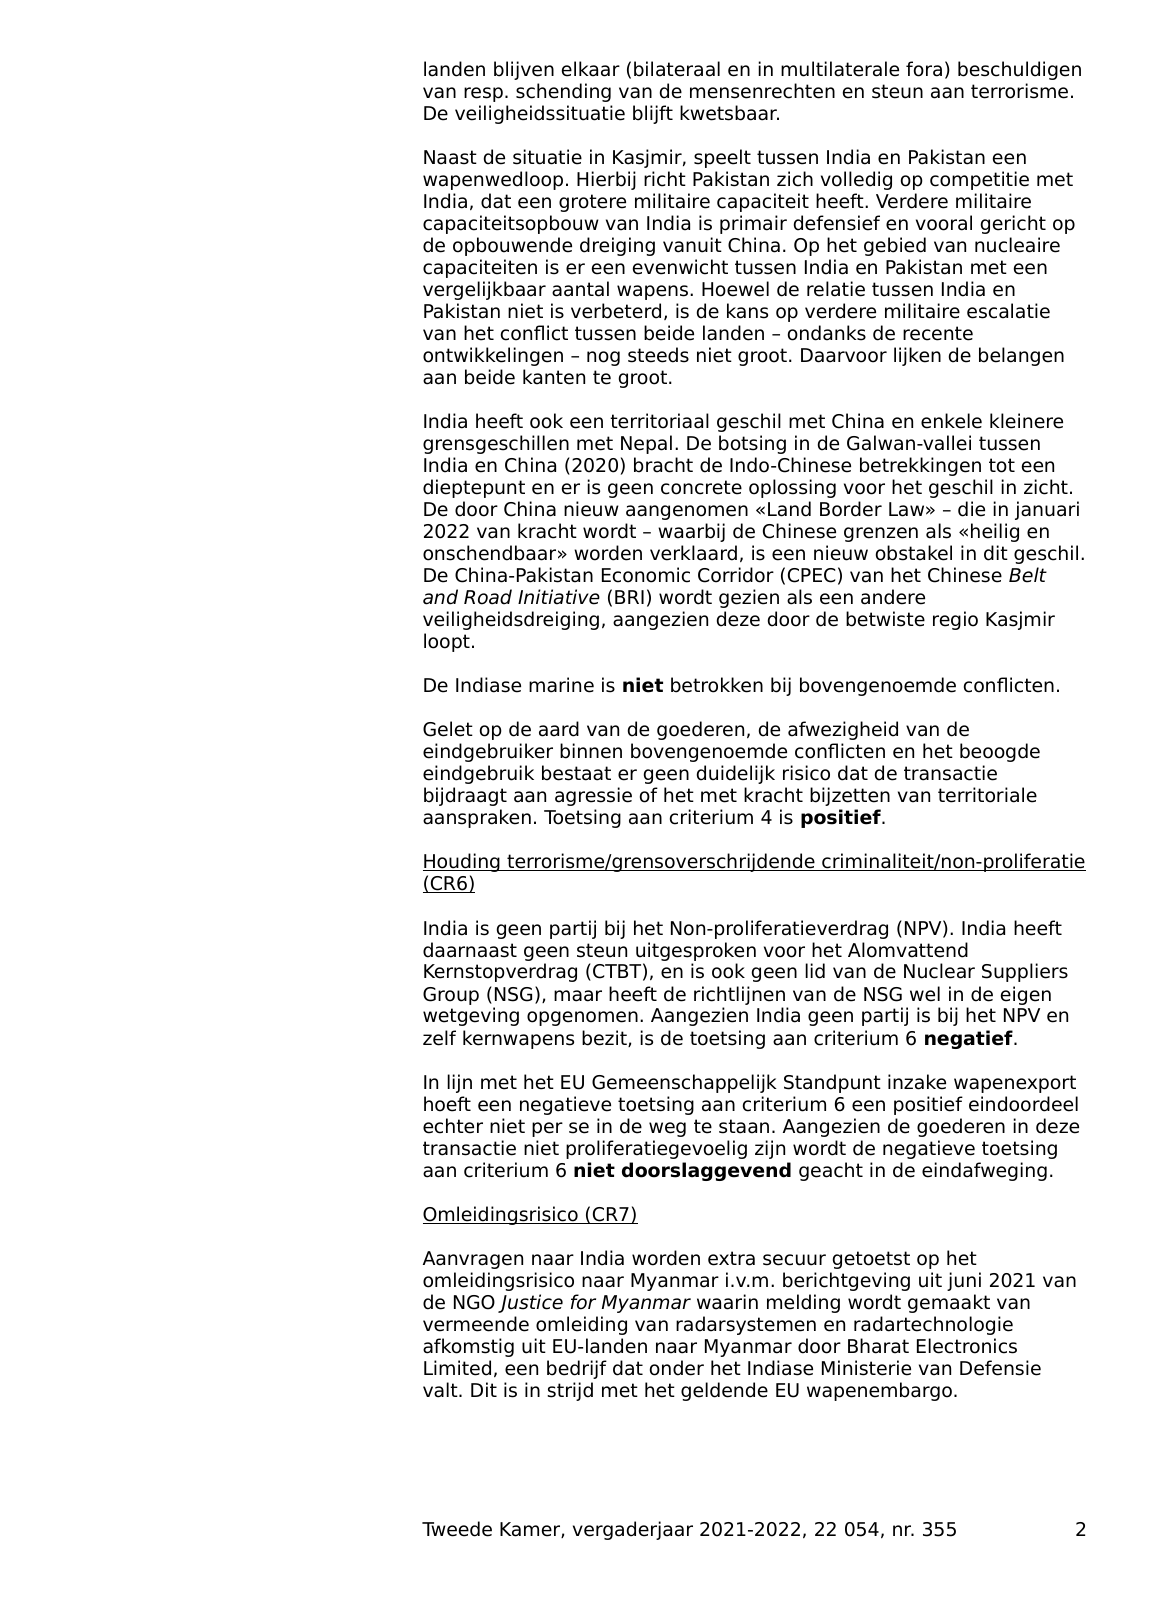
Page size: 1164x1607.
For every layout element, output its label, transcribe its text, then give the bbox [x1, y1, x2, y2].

text De Indiase marine is niet betrokken bij bovengenoemde conflicten. [422, 675, 1087, 697]
text Gelet op de aard van de goederen, de afwezigheid van de eindgebruiker binnen bovengenoemde conflicten en het beoogde eindgebruik bestaat er geen duidelijk risico dat de transactie bijdraagt aan agressie of het met kracht bijzetten van territoriale aanspraken. Toetsing aan criterium 4 is positief. [422, 719, 1087, 829]
text India heeft ook een territoriaal geschil met China en enkele kleinere grensgeschillen met Nepal. De botsing in de Galwan-vallei tussen India en China (2020) bracht de Indo-Chinese betrekkingen tot een dieptepunt en er is geen concrete oplossing voor het geschil in zicht. De door China nieuw aangenomen «Land Border Law» – die in januari 2022 van kracht wordt – waarbij de Chinese grenzen als «heilig en onschendbaar» worden verklaard, is een nieuw obstakel in dit geschil. De China-Pakistan Economic Corridor (CPEC) van het Chinese Belt and Road Initiative (BRI) wordt gezien als een andere veiligheidsdreiging, aangezien deze door de betwiste regio Kasjmir loopt. [422, 411, 1087, 653]
text Aanvragen naar India worden extra secuur getoetst op het omleidingsrisico naar Myanmar i.v.m. berichtgeving uit juni 2021 van de NGO Justice for Myanmar waarin melding wordt gemaakt van vermeende omleiding van radarsystemen en radartechnologie afkomstig uit EU-landen naar Myanmar door Bharat Electronics Limited, een bedrijf dat onder het Indiase Ministerie van Defensie valt. Dit is in strijd met het geldende EU wapenembargo. [422, 1248, 1087, 1402]
subtitle Houding terrorisme/grensoverschrijdende criminaliteit/non-proliferatie (CR6) [422, 851, 1087, 895]
text Naast de situatie in Kasjmir, speelt tussen India en Pakistan een wapenwedloop. Hierbij richt Pakistan zich volledig op competitie met India, dat een grotere militaire capaciteit heeft. Verdere militaire capaciteitsopbouw van India is primair defensief en vooral gericht op de opbouwende dreiging vanuit China. Op het gebied van nucleaire capaciteiten is er een evenwicht tussen India en Pakistan met een vergelijkbaar aantal wapens. Hoewel de relatie tussen India en Pakistan niet is verbeterd, is de kans op verdere militaire escalatie van het conflict tussen beide landen – ondanks de recente ontwikkelingen – nog steeds niet groot. Daarvoor lijken de belangen aan beide kanten te groot. [422, 147, 1087, 389]
text landen blijven elkaar (bilateraal en in multilaterale fora) beschuldigen van resp. schending van de mensenrechten en steun aan terrorisme. De veiligheidssituatie blijft kwetsbaar. [422, 59, 1087, 125]
subtitle Omleidingsrisico (CR7) [422, 1204, 1087, 1226]
text In lijn met het EU Gemeenschappelijk Standpunt inzake wapenexport hoeft een negatieve toetsing aan criterium 6 een positief eindoordeel echter niet per se in de weg te staan. Aangezien de goederen in deze transactie niet proliferatiegevoelig zijn wordt de negatieve toetsing aan criterium 6 niet doorslaggevend geacht in de eindafweging. [422, 1072, 1087, 1181]
text India is geen partij bij het Non-proliferatieverdrag (NPV). India heeft daarnaast geen steun uitgesproken voor het Alomvattend Kernstopverdrag (CTBT), en is ook geen lid van de Nuclear Suppliers Group (NSG), maar heeft de richtlijnen van de NSG wel in de eigen wetgeving opgenomen. Aangezien India geen partij is bij het NPV en zelf kernwapens bezit, is de toetsing aan criterium 6 negatief. [422, 917, 1087, 1049]
